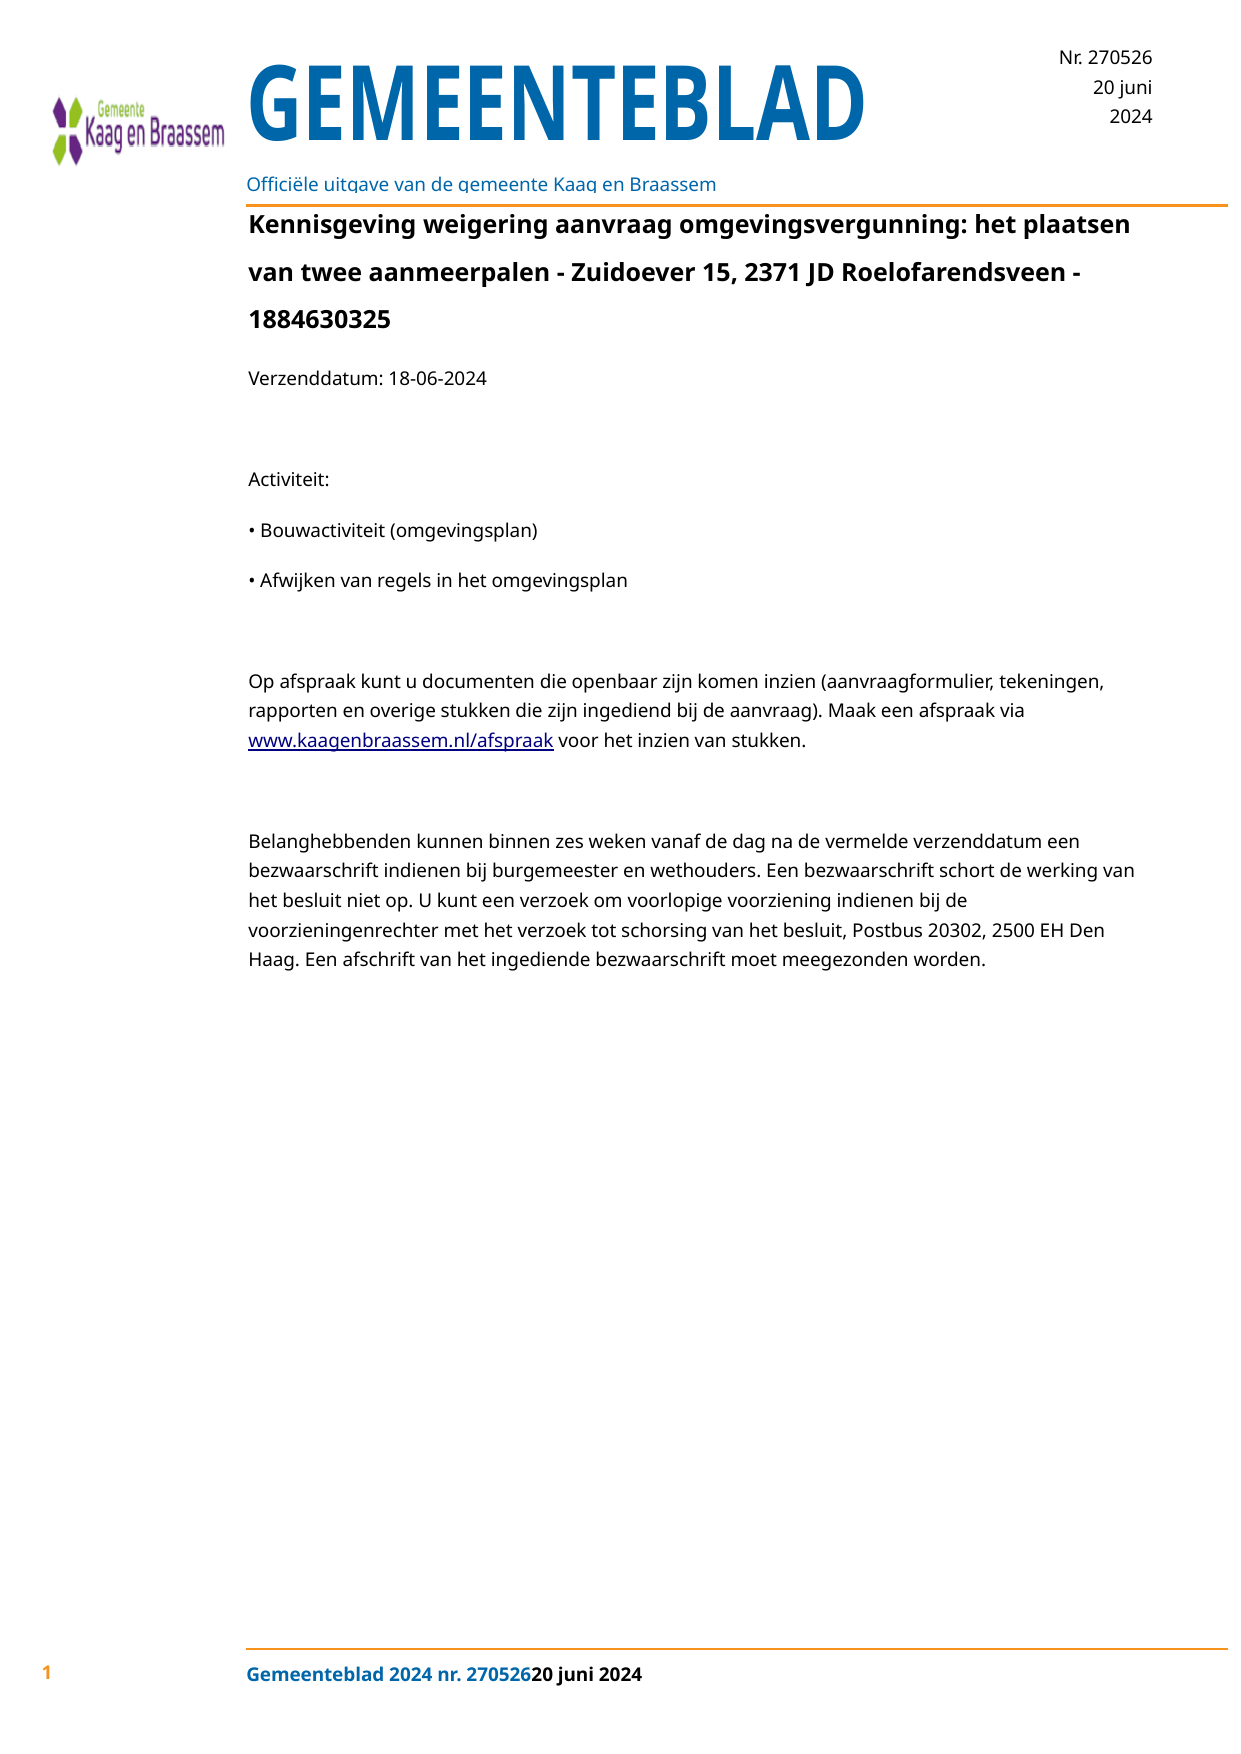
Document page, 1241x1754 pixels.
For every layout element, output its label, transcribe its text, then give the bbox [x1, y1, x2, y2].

text • Afwijken van regels in het omgevingsplan [248, 567, 1152, 593]
picture [41, 47, 231, 172]
text Op afspraak kunt u documenten die openbaar zijn komen inzien (aanvraagformulier, tekeningen, rapporten en overige stukken die zijn ingediend bij de aanvraag). Maak een afspraak via www.kaagenbraassem.nl/afspraak voor het inzien van stukken. [248, 668, 1152, 753]
text Kennisgeving weigering aanvraag omgevingsvergunning: het plaatsen van twee aanmeerpalen - Zuidoever 15, 2371 JD Roelofarendsveen - 1884630325 [248, 207, 1152, 336]
text Verzenddatum: 18-06-2024 [248, 366, 1152, 391]
text • Bouwactiviteit (omgevingsplan) [248, 517, 1152, 542]
text Belanghebbenden kunnen binnen zes weken vanaf de dag na de vermelde verzenddatum een bezwaarschrift indienen bij burgemeester en wethouders. Een bezwaarschrift schort de werking van het besluit niet op. U kunt een verzoek om voorlopige voorziening indienen bij de voorzieningenrechter met het verzoek tot schorsing van het besluit, Postbus 20302, 2500 EH Den Haag. Een afschrift van het ingediende bezwaarschrift moet meegezonden worden. [248, 828, 1152, 972]
text Activiteit: [248, 466, 1152, 492]
